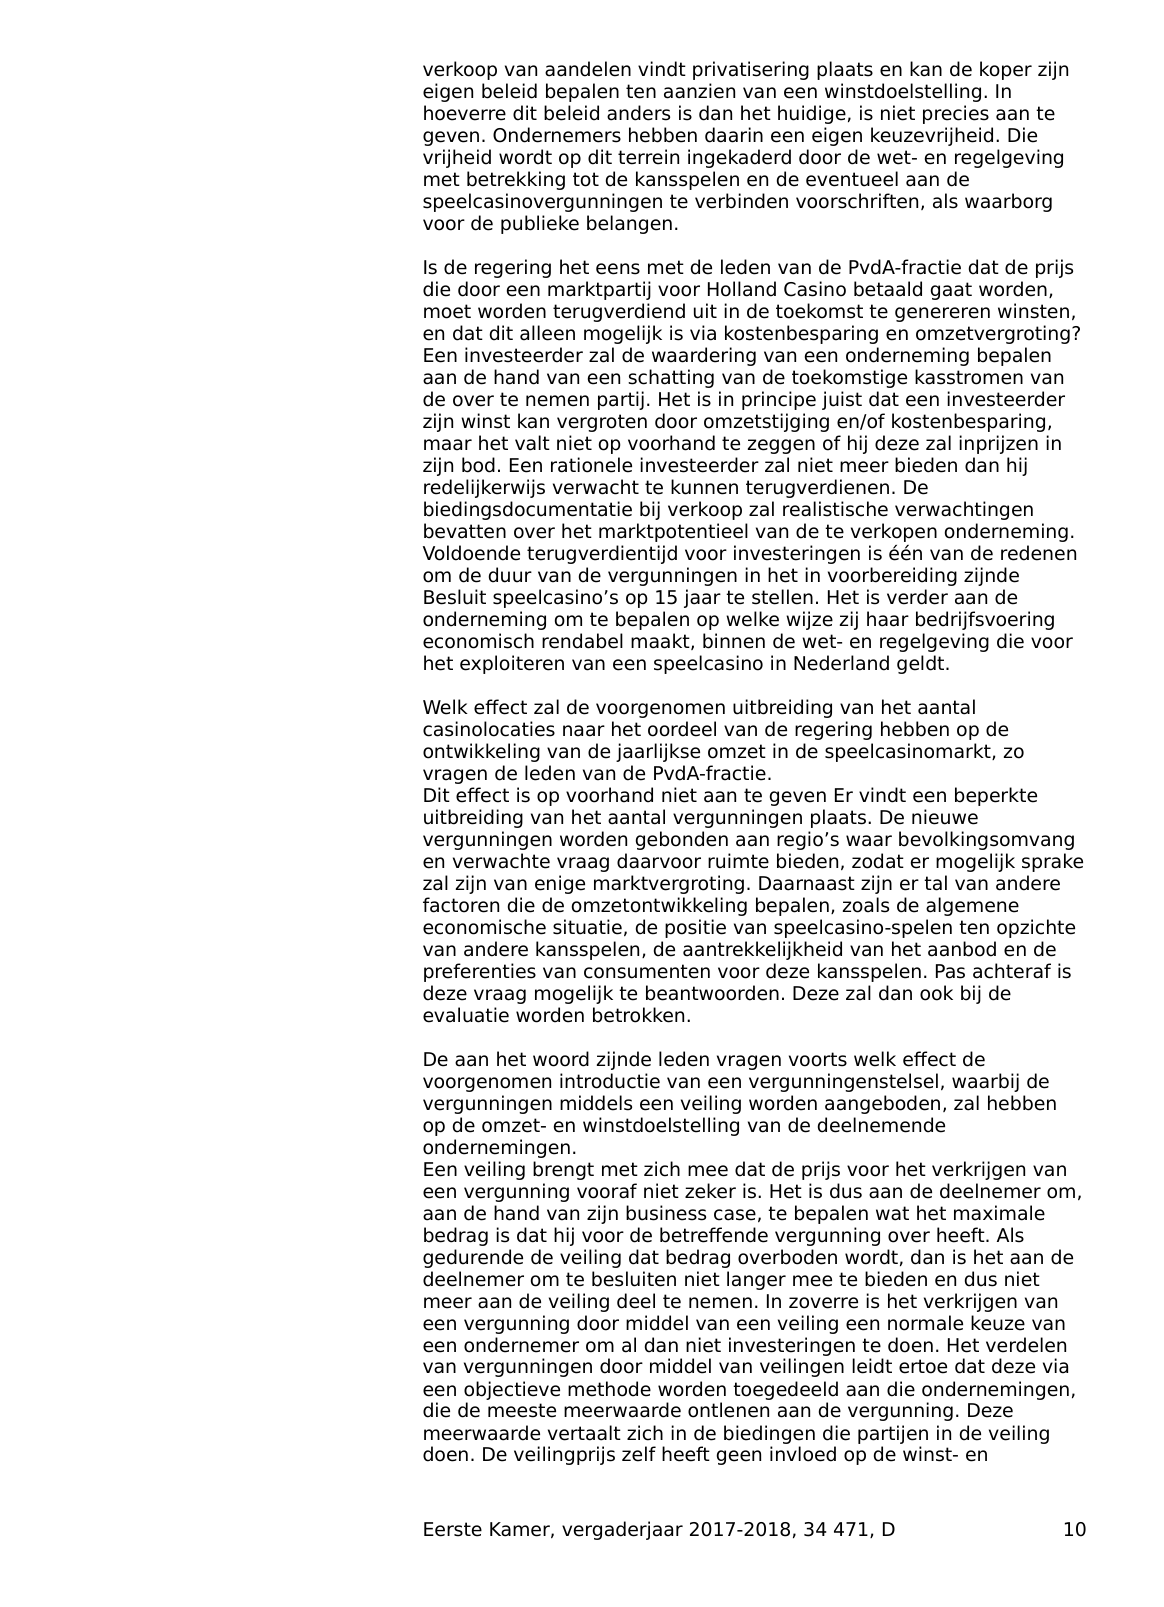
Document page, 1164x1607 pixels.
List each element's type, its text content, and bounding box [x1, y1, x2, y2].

text Is de regering het eens met de leden van de PvdA-fractie dat de prijs die door een marktpartij voor Holland Casino betaald gaat worden, moet worden terugverdiend uit in de toekomst te genereren winsten, en dat dit alleen mogelijk is via kostenbesparing en omzetvergroting? [422, 257, 1087, 345]
text Dit effect is op voorhand niet aan te geven Er vindt een beperkte uitbreiding van het aantal vergunningen plaats. De nieuwe vergunningen worden gebonden aan regio’s waar bevolkingsomvang en verwachte vraag daarvoor ruimte bieden, zodat er mogelijk sprake zal zijn van enige marktvergroting. Daarnaast zijn er tal van andere factoren die de omzetontwikkeling bepalen, zoals de algemene economische situatie, de positie van speelcasino-spelen ten opzichte van andere kansspelen, de aantrekkelijkheid van het aanbod en de preferenties van consumenten voor deze kansspelen. Pas achteraf is deze vraag mogelijk te beantwoorden. Deze zal dan ook bij de evaluatie worden betrokken. [422, 785, 1087, 1027]
text Voldoende terugverdientijd voor investeringen is één van de redenen om de duur van de vergunningen in het in voorbereiding zijnde Besluit speelcasino’s op 15 jaar te stellen. Het is verder aan de onderneming om te bepalen op welke wijze zij haar bedrijfsvoering economisch rendabel maakt, binnen de wet- en regelgeving die voor het exploiteren van een speelcasino in Nederland geldt. [422, 543, 1087, 675]
text Een investeerder zal de waardering van een onderneming bepalen aan de hand van een schatting van de toekomstige kasstromen van de over te nemen partij. Het is in principe juist dat een investeerder zijn winst kan vergroten door omzetstijging en/of kostenbesparing, maar het valt niet op voorhand te zeggen of hij deze zal inprijzen in zijn bod. Een rationele investeerder zal niet meer bieden dan hij redelijkerwijs verwacht te kunnen terugverdienen. De biedingsdocumentatie bij verkoop zal realistische verwachtingen bevatten over het marktpotentieel van de te verkopen onderneming. [422, 345, 1087, 543]
text Welk effect zal de voorgenomen uitbreiding van het aantal casinolocaties naar het oordeel van de regering hebben op de ontwikkeling van de jaarlijkse omzet in de speelcasinomarkt, zo vragen de leden van de PvdA-fractie. [422, 697, 1087, 785]
text verkoop van aandelen vindt privatisering plaats en kan de koper zijn eigen beleid bepalen ten aanzien van een winstdoelstelling. In hoeverre dit beleid anders is dan het huidige, is niet precies aan te geven. Ondernemers hebben daarin een eigen keuzevrijheid. Die vrijheid wordt op dit terrein ingekaderd door de wet- en regelgeving met betrekking tot de kansspelen en de eventueel aan de speelcasinovergunningen te verbinden voorschriften, als waarborg voor de publieke belangen. [422, 59, 1087, 235]
text De aan het woord zijnde leden vragen voorts welk effect de voorgenomen introductie van een vergunningenstelsel, waarbij de vergunningen middels een veiling worden aangeboden, zal hebben op de omzet- en winstdoelstelling van de deelnemende ondernemingen. [422, 1049, 1087, 1159]
text Een veiling brengt met zich mee dat de prijs voor het verkrijgen van een vergunning vooraf niet zeker is. Het is dus aan de deelnemer om, aan de hand van zijn business case, te bepalen wat het maximale bedrag is dat hij voor de betreffende vergunning over heeft. Als gedurende de veiling dat bedrag overboden wordt, dan is het aan de deelnemer om te besluiten niet langer mee te bieden en dus niet meer aan de veiling deel te nemen. In zoverre is het verkrijgen van een vergunning door middel van een veiling een normale keuze van een ondernemer om al dan niet investeringen te doen. Het verdelen van vergunningen door middel van veilingen leidt ertoe dat deze via een objectieve methode worden toegedeeld aan die ondernemingen, die de meeste meerwaarde ontlenen aan de vergunning. Deze meerwaarde vertaalt zich in de biedingen die partijen in de veiling doen. De veilingprijs zelf heeft geen invloed op de winst- en [422, 1159, 1087, 1466]
